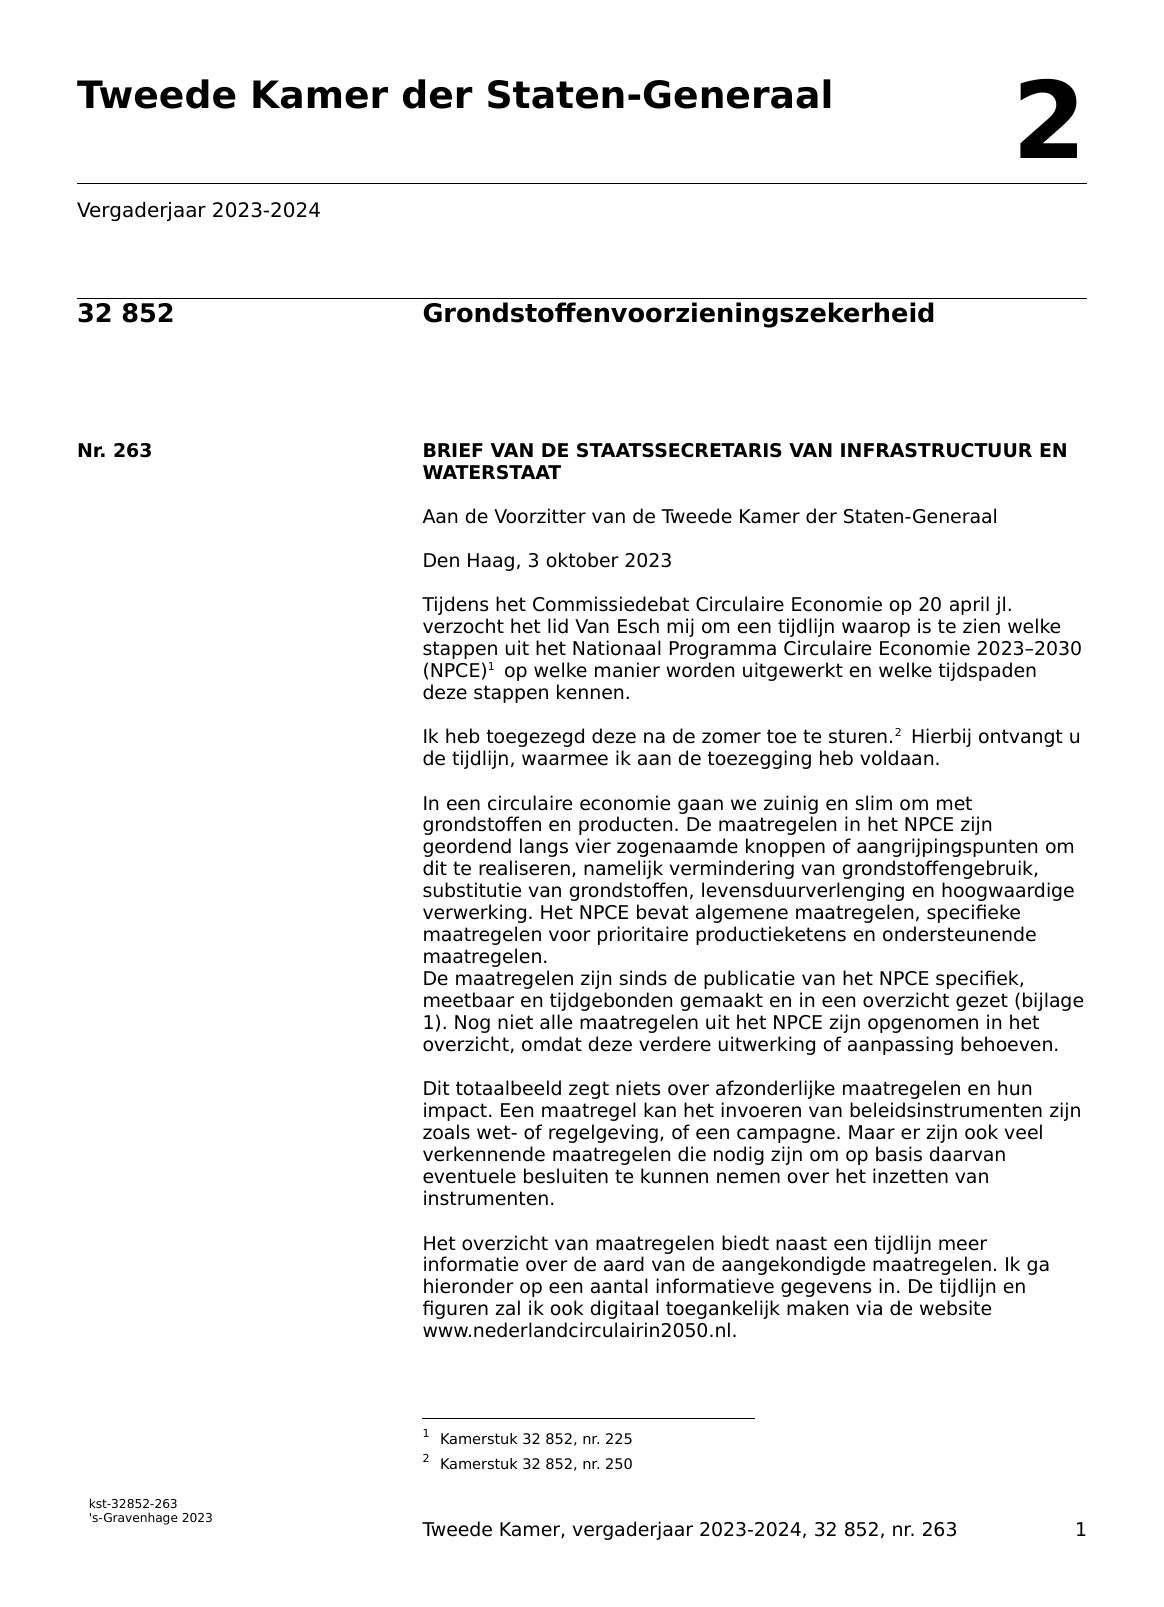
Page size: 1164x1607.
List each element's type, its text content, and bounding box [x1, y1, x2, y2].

table_header Tweede Kamer der Staten-Generaal [77, 59, 886, 183]
text Tijdens het Commissiedebat Circulaire Economie op 20 april jl. verzocht het lid Van Esch mij om een tijdlijn waarop is te zien welke stappen uit het Nationaal Programma Circulaire Economie 2023–2030 (NPCE) op welke manier worden uitgewerkt en welke tijdspaden deze stappen kennen. [422, 594, 1087, 704]
text In een circulaire economie gaan we zuinig en slim om met grondstoffen en producten. De maatregelen in het NPCE zijn geordend langs vier zogenaamde knoppen of aangrijpingspunten om dit te realiseren, namelijk vermindering van grondstoffengebruik, substitutie van grondstoffen, levensduurverlenging en hoogwaardige verwerking. Het NPCE bevat algemene maatregelen, specifieke maatregelen voor prioritaire productieketens en ondersteunende maatregelen. [422, 792, 1087, 968]
subtitle 32 852 Grondstoffenvoorzieningszekerheid [77, 299, 1087, 329]
text kst-32852-263 [88, 1497, 323, 1511]
text Dit totaalbeeld zegt niets over afzonderlijke maatregelen en hun impact. Een maatregel kan het invoeren van beleidsinstrumenten zijn zoals wet- of regelgeving, of een campagne. Maar er zijn ook veel verkennende maatregelen die nodig zijn om op basis daarvan eventuele besluiten te kunnen nemen over het inzetten van instrumenten. [422, 1078, 1087, 1210]
text 's-Gravenhage 2023 [88, 1511, 323, 1525]
text Ik heb toegezegd deze na de zomer toe te sturen. Hierbij ontvangt u de tijdlijn, waarmee ik aan de toezegging heb voldaan. [422, 726, 1087, 770]
text De maatregelen zijn sinds de publicatie van het NPCE specifiek, meetbaar en tijdgebonden gemaakt en in een overzicht gezet (bijlage 1). Nog niet alle maatregelen uit het NPCE zijn opgenomen in het overzicht, omdat deze verdere uitwerking of aanpassing behoeven. [422, 968, 1087, 1056]
subtitle Nr. 263 BRIEF VAN DE STAATSSECRETARIS VAN INFRASTRUCTUUR EN WATERSTAAT [77, 440, 1087, 484]
table_header 2 [886, 59, 1087, 183]
text Den Haag, 3 oktober 2023 [422, 550, 1087, 572]
text Kamerstuk 32 852, nr. 225 [422, 1427, 1087, 1449]
text Aan de Voorzitter van de Tweede Kamer der Staten-Generaal [422, 506, 1087, 528]
text Kamerstuk 32 852, nr. 250 [422, 1452, 1087, 1474]
table_cell Vergaderjaar 2023-2024 [77, 184, 1087, 298]
text Het overzicht van maatregelen biedt naast een tijdlijn meer informatie over de aard van de aangekondigde maatregelen. Ik ga hieronder op een aantal informatieve gegevens in. De tijdlijn en figuren zal ik ook digitaal toegankelijk maken via de website www.nederlandcirculairin2050.nl. [422, 1232, 1087, 1342]
